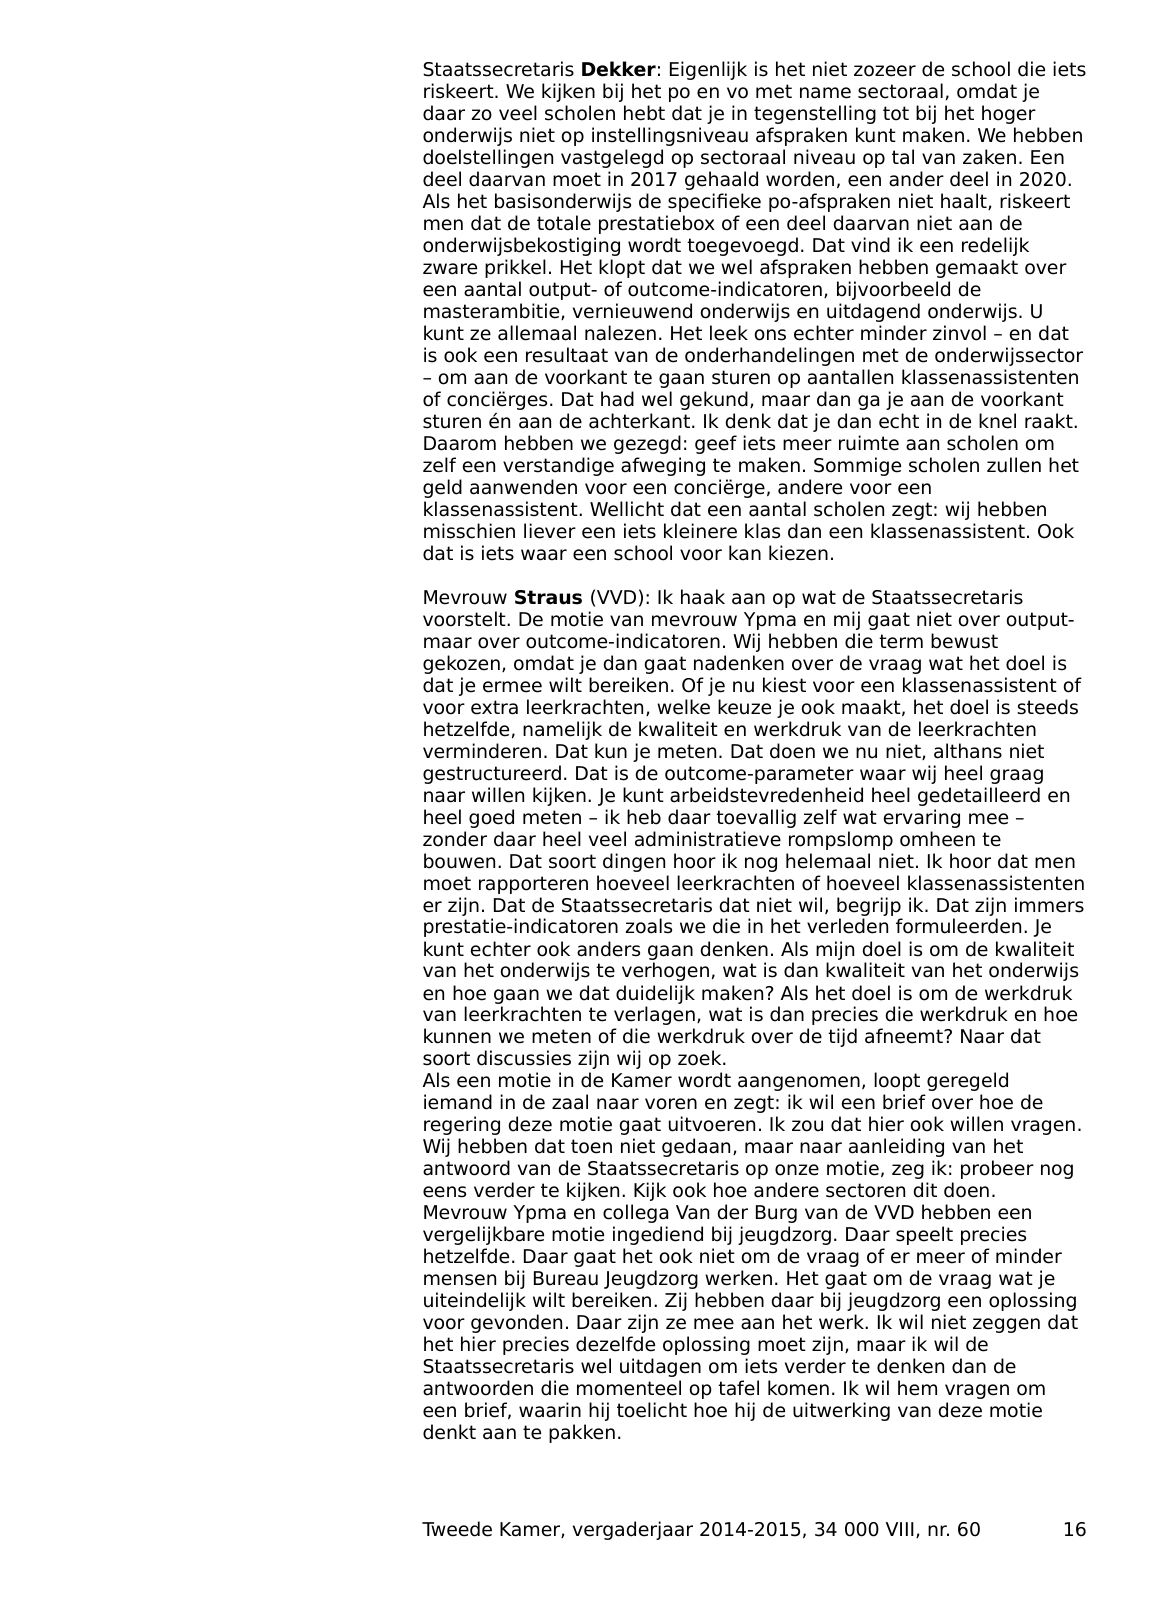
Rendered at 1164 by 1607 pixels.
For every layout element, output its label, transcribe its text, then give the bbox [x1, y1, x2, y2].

text Staatssecretaris Dekker: Eigenlijk is het niet zozeer de school die iets riskeert. We kijken bij het po en vo met name sectoraal, omdat je daar zo veel scholen hebt dat je in tegenstelling tot bij het hoger onderwijs niet op instellingsniveau afspraken kunt maken. We hebben doelstellingen vastgelegd op sectoraal niveau op tal van zaken. Een deel daarvan moet in 2017 gehaald worden, een ander deel in 2020. Als het basisonderwijs de specifieke po-afspraken niet haalt, riskeert men dat de totale prestatiebox of een deel daarvan niet aan de onderwijsbekostiging wordt toegevoegd. Dat vind ik een redelijk zware prikkel. Het klopt dat we wel afspraken hebben gemaakt over een aantal output- of outcome-indicatoren, bijvoorbeeld de masterambitie, vernieuwend onderwijs en uitdagend onderwijs. U kunt ze allemaal nalezen. Het leek ons echter minder zinvol – en dat is ook een resultaat van de onderhandelingen met de onderwijssector – om aan de voorkant te gaan sturen op aantallen klassenassistenten of conciërges. Dat had wel gekund, maar dan ga je aan de voorkant sturen én aan de achterkant. Ik denk dat je dan echt in de knel raakt. Daarom hebben we gezegd: geef iets meer ruimte aan scholen om zelf een verstandige afweging te maken. Sommige scholen zullen het geld aanwenden voor een conciërge, andere voor een klassenassistent. Wellicht dat een aantal scholen zegt: wij hebben misschien liever een iets kleinere klas dan een klassenassistent. Ook dat is iets waar een school voor kan kiezen. [422, 59, 1087, 564]
text Mevrouw Straus (VVD): Ik haak aan op wat de Staatssecretaris voorstelt. De motie van mevrouw Ypma en mij gaat niet over output- maar over outcome-indicatoren. Wij hebben die term bewust gekozen, omdat je dan gaat nadenken over de vraag wat het doel is dat je ermee wilt bereiken. Of je nu kiest voor een klassenassistent of voor extra leerkrachten, welke keuze je ook maakt, het doel is steeds hetzelfde, namelijk de kwaliteit en werkdruk van de leerkrachten verminderen. Dat kun je meten. Dat doen we nu niet, althans niet gestructureerd. Dat is de outcome-parameter waar wij heel graag naar willen kijken. Je kunt arbeidstevredenheid heel gedetailleerd en heel goed meten – ik heb daar toevallig zelf wat ervaring mee – zonder daar heel veel administratieve rompslomp omheen te bouwen. Dat soort dingen hoor ik nog helemaal niet. Ik hoor dat men moet rapporteren hoeveel leerkrachten of hoeveel klassenassistenten er zijn. Dat de Staatssecretaris dat niet wil, begrijp ik. Dat zijn immers prestatie-indicatoren zoals we die in het verleden formuleerden. Je kunt echter ook anders gaan denken. Als mijn doel is om de kwaliteit van het onderwijs te verhogen, wat is dan kwaliteit van het onderwijs en hoe gaan we dat duidelijk maken? Als het doel is om de werkdruk van leerkrachten te verlagen, wat is dan precies die werkdruk en hoe kunnen we meten of die werkdruk over de tijd afneemt? Naar dat soort discussies zijn wij op zoek. [422, 587, 1087, 1070]
text Als een motie in de Kamer wordt aangenomen, loopt geregeld iemand in de zaal naar voren en zegt: ik wil een brief over hoe de regering deze motie gaat uitvoeren. Ik zou dat hier ook willen vragen. Wij hebben dat toen niet gedaan, maar naar aanleiding van het antwoord van de Staatssecretaris op onze motie, zeg ik: probeer nog eens verder te kijken. Kijk ook hoe andere sectoren dit doen. Mevrouw Ypma en collega Van der Burg van de VVD hebben een vergelijkbare motie ingediend bij jeugdzorg. Daar speelt precies hetzelfde. Daar gaat het ook niet om de vraag of er meer of minder mensen bij Bureau Jeugdzorg werken. Het gaat om de vraag wat je uiteindelijk wilt bereiken. Zij hebben daar bij jeugdzorg een oplossing voor gevonden. Daar zijn ze mee aan het werk. Ik wil niet zeggen dat het hier precies dezelfde oplossing moet zijn, maar ik wil de Staatssecretaris wel uitdagen om iets verder te denken dan de antwoorden die momenteel op tafel komen. Ik wil hem vragen om een brief, waarin hij toelicht hoe hij de uitwerking van deze motie denkt aan te pakken. [422, 1070, 1087, 1444]
